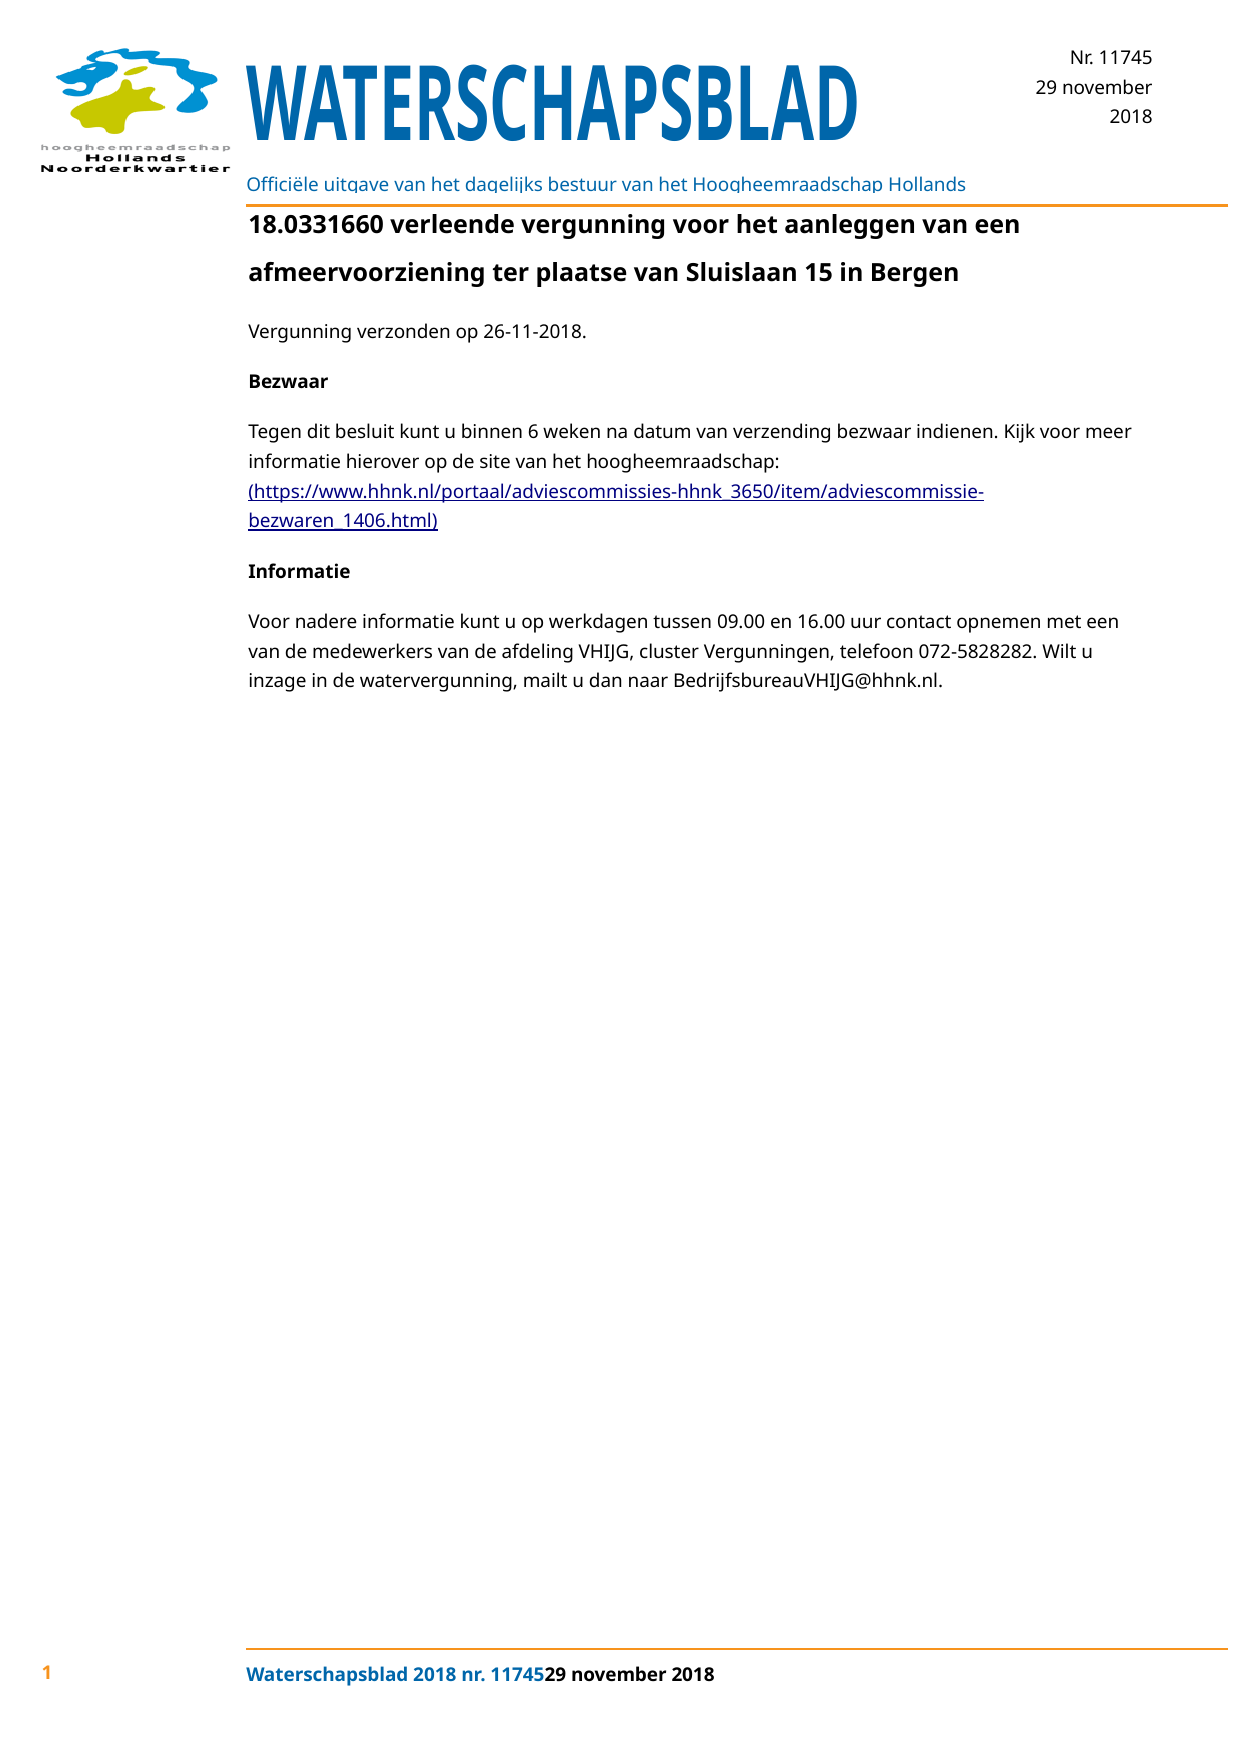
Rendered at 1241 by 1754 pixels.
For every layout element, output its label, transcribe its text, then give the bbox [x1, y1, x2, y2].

text Bezwaar [248, 368, 1152, 394]
picture [41, 47, 231, 172]
text 18.0331660 verleende vergunning voor het aanleggen van een afmeervoorziening ter plaatse van Sluislaan 15 in Bergen [248, 207, 1152, 288]
text Voor nadere informatie kunt u op werkdagen tussen 09.00 en 16.00 uur contact opnemen met een van de medewerkers van de afdeling VHIJG, cluster Vergunningen, telefoon 072-5828282. Wilt u inzage in de watervergunning, mailt u dan naar BedrijfsbureauVHIJG@hhnk.nl. [248, 608, 1152, 693]
text Tegen dit besluit kunt u binnen 6 weken na datum van verzending bezwaar indienen. Kijk voor meer informatie hierover op de site van het hoogheemraadschap: (https://www.hhnk.nl/portaal/adviescommissies-hhnk_3650/item/adviescommissie-bezwaren_1406.html) [248, 419, 1152, 533]
text Vergunning verzonden op 26-11-2018. [248, 318, 1152, 344]
text Informatie [248, 558, 1152, 584]
